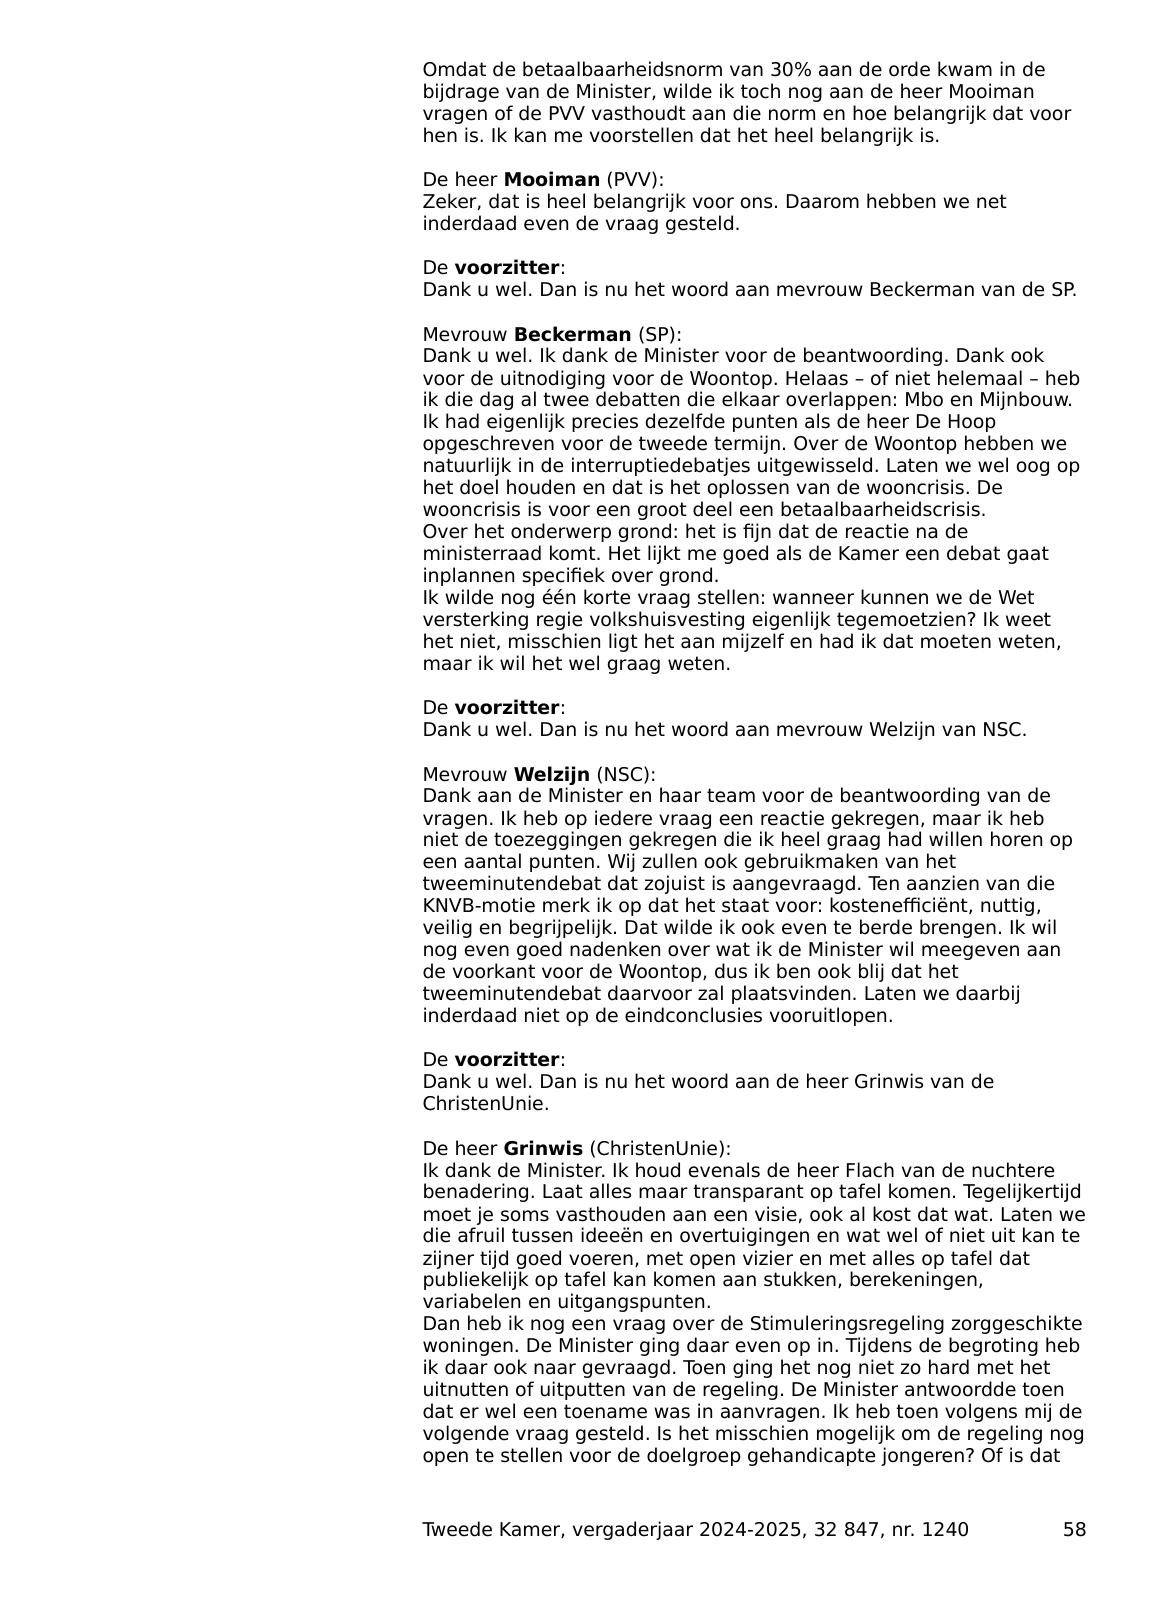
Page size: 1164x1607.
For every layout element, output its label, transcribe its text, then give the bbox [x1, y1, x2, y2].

text Dank u wel. Ik dank de Minister voor de beantwoording. Dank ook voor de uitnodiging voor de Woontop. Helaas – of niet helemaal – heb ik die dag al twee debatten die elkaar overlappen: Mbo en Mijnbouw. Ik had eigenlijk precies dezelfde punten als de heer De Hoop opgeschreven voor de tweede termijn. Over de Woontop hebben we natuurlijk in de interruptiedebatjes uitgewisseld. Laten we wel oog op het doel houden en dat is het oplossen van de wooncrisis. De wooncrisis is voor een groot deel een betaalbaarheidscrisis. [422, 345, 1087, 521]
text Dank u wel. Dan is nu het woord aan de heer Grinwis van de ChristenUnie. [422, 1071, 1087, 1115]
text Dank u wel. Dan is nu het woord aan mevrouw Welzijn van NSC. [422, 719, 1087, 741]
text Mevrouw Beckerman (SP): [422, 323, 1087, 345]
text Ik dank de Minister. Ik houd evenals de heer Flach van de nuchtere benadering. Laat alles maar transparant op tafel komen. Tegelijkertijd moet je soms vasthouden aan een visie, ook al kost dat wat. Laten we die afruil tussen ideeën en overtuigingen en wat wel of niet uit kan te zijner tijd goed voeren, met open vizier en met alles op tafel dat publiekelijk op tafel kan komen aan stukken, berekeningen, variabelen en uitgangspunten. [422, 1159, 1087, 1313]
text Over het onderwerp grond: het is fijn dat de reactie na de ministerraad komt. Het lijkt me goed als de Kamer een debat gaat inplannen specifiek over grond. [422, 521, 1087, 587]
text De voorzitter: [422, 257, 1087, 279]
text Dank aan de Minister en haar team voor de beantwoording van de vragen. Ik heb op iedere vraag een reactie gekregen, maar ik heb niet de toezeggingen gekregen die ik heel graag had willen horen op een aantal punten. Wij zullen ook gebruikmaken van het tweeminutendebat dat zojuist is aangevraagd. Ten aanzien van die KNVB-motie merk ik op dat het staat voor: kostenefficiënt, nuttig, veilig en begrijpelijk. Dat wilde ik ook even te berde brengen. Ik wil nog even goed nadenken over wat ik de Minister wil meegeven aan de voorkant voor de Woontop, dus ik ben ook blij dat het tweeminutendebat daarvoor zal plaatsvinden. Laten we daarbij inderdaad niet op de eindconclusies vooruitlopen. [422, 785, 1087, 1027]
text Dan heb ik nog een vraag over de Stimuleringsregeling zorggeschikte woningen. De Minister ging daar even op in. Tijdens de begroting heb ik daar ook naar gevraagd. Toen ging het nog niet zo hard met het uitnutten of uitputten van de regeling. De Minister antwoordde toen dat er wel een toename was in aanvragen. Ik heb toen volgens mij de volgende vraag gesteld. Is het misschien mogelijk om de regeling nog open te stellen voor de doelgroep gehandicapte jongeren? Of is dat [422, 1313, 1087, 1467]
text Ik wilde nog één korte vraag stellen: wanneer kunnen we de Wet versterking regie volkshuisvesting eigenlijk tegemoetzien? Ik weet het niet, misschien ligt het aan mijzelf en had ik dat moeten weten, maar ik wil het wel graag weten. [422, 587, 1087, 675]
text Omdat de betaalbaarheidsnorm van 30% aan de orde kwam in de bijdrage van de Minister, wilde ik toch nog aan de heer Mooiman vragen of de PVV vasthoudt aan die norm en hoe belangrijk dat voor hen is. Ik kan me voorstellen dat het heel belangrijk is. [422, 59, 1087, 147]
text Zeker, dat is heel belangrijk voor ons. Daarom hebben we net inderdaad even de vraag gesteld. [422, 191, 1087, 235]
text Dank u wel. Dan is nu het woord aan mevrouw Beckerman van de SP. [422, 279, 1087, 301]
text De heer Grinwis (ChristenUnie): [422, 1137, 1087, 1159]
text De heer Mooiman (PVV): [422, 169, 1087, 191]
text Mevrouw Welzijn (NSC): [422, 763, 1087, 785]
text De voorzitter: [422, 1049, 1087, 1071]
text De voorzitter: [422, 697, 1087, 719]
